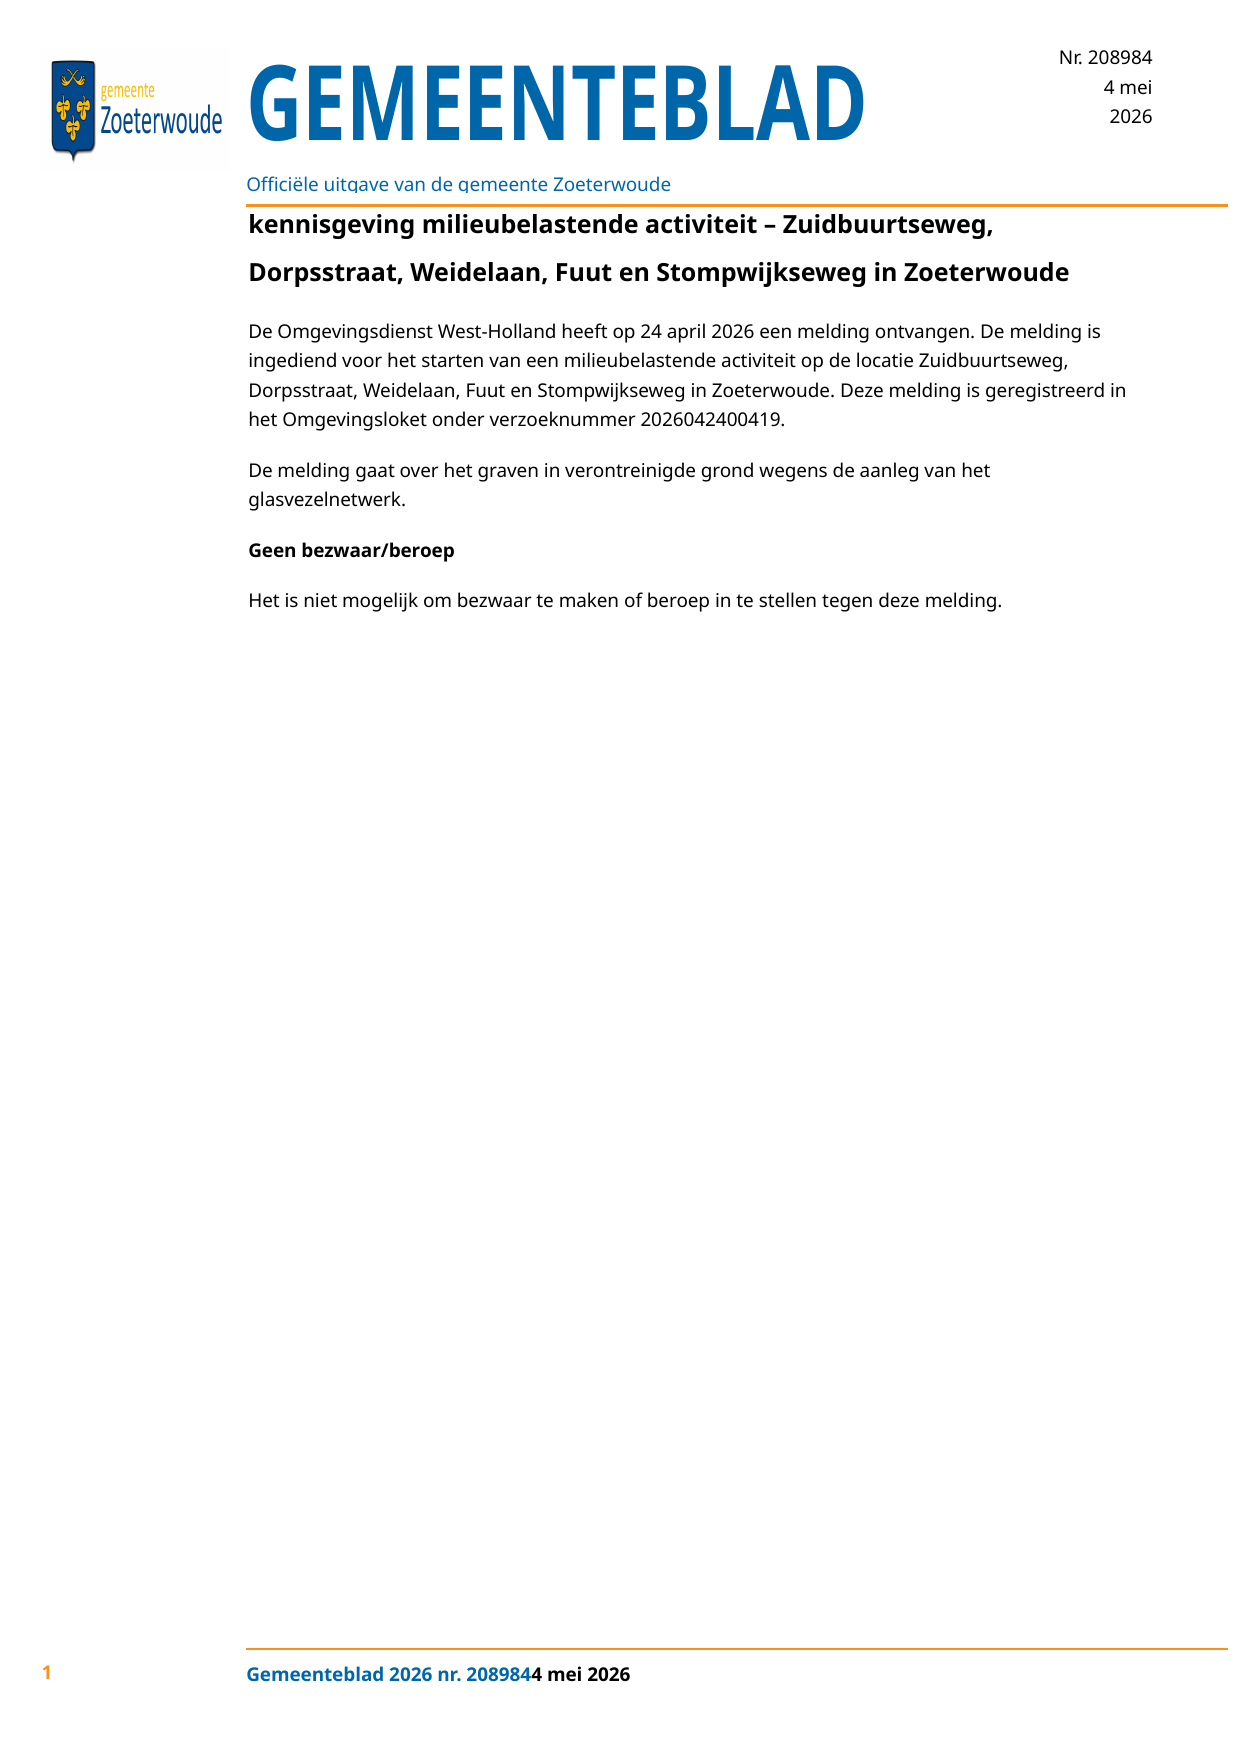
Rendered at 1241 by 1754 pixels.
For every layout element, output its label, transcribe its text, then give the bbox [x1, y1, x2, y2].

text De Omgevingsdienst West-Holland heeft op 24 april 2026 een melding ontvangen. De melding is ingediend voor het starten van een milieubelastende activiteit op de locatie Zuidbuurtseweg, Dorpsstraat, Weidelaan, Fuut en Stompwijkseweg in Zoeterwoude. Deze melding is geregistreerd in het Omgevingsloket onder verzoeknummer 2026042400419. [248, 318, 1152, 432]
text Geen bezwaar/beroep [248, 537, 1152, 563]
text kennisgeving milieubelastende activiteit – Zuidbuurtseweg, Dorpsstraat, Weidelaan, Fuut en Stompwijkseweg in Zoeterwoude [248, 207, 1152, 288]
picture [41, 47, 231, 172]
text De melding gaat over het graven in verontreinigde grond wegens de aanleg van het glasvezelnetwerk. [248, 457, 1152, 512]
text Het is niet mogelijk om bezwaar te maken of beroep in te stellen tegen deze melding. [248, 587, 1152, 613]
